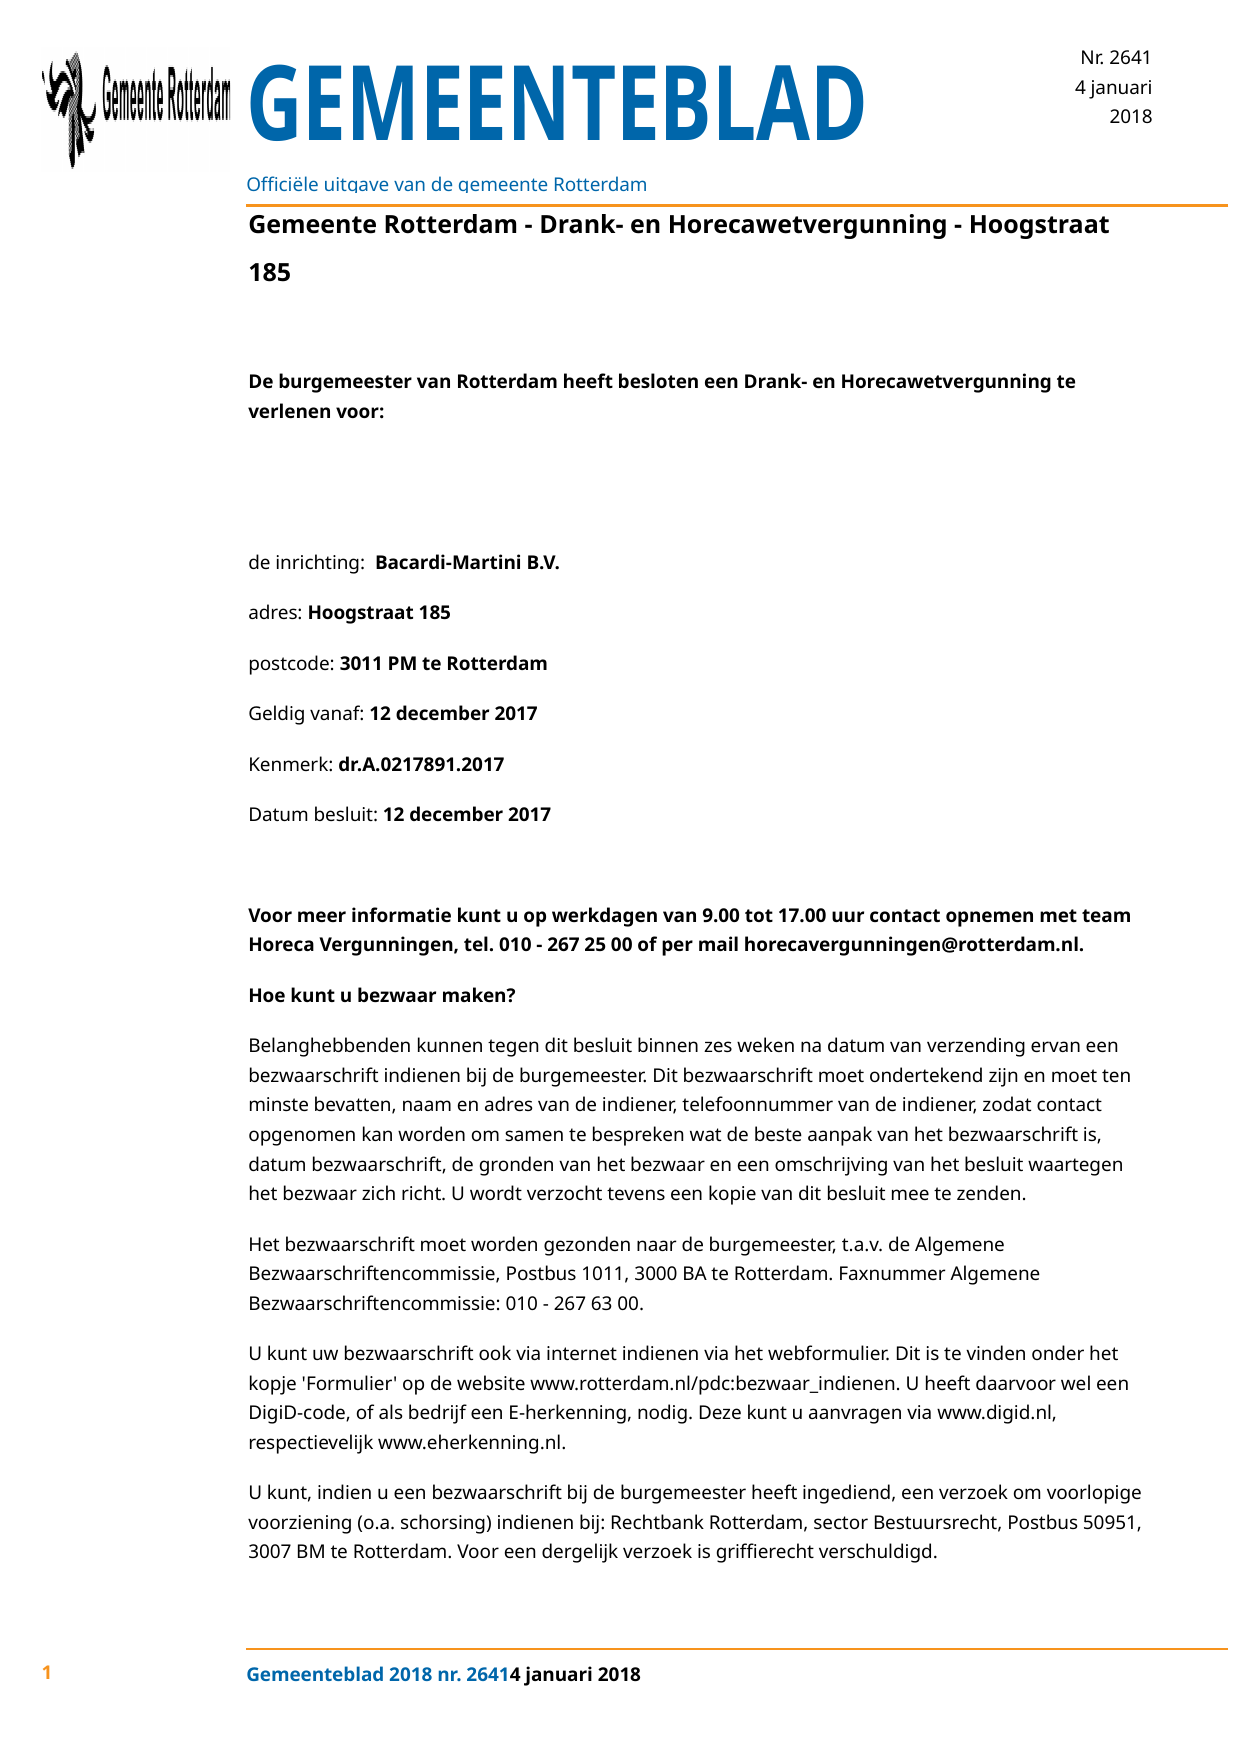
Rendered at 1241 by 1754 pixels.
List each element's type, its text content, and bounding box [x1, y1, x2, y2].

text postcode: 3011 PM te Rotterdam [248, 650, 1152, 676]
text Kenmerk: dr.A.0217891.2017 [248, 751, 1152, 777]
picture [41, 47, 231, 172]
text De burgemeester van Rotterdam heeft besloten een Drank- en Horecawetvergunning te verlenen voor: [248, 368, 1152, 424]
text Voor meer informatie kunt u op werkdagen van 9.00 tot 17.00 uur contact opnemen met team Horeca Vergunningen, tel. 010 - 267 25 00 of per mail horecavergunningen@rotterdam.nl. [248, 902, 1152, 957]
text Datum besluit: 12 december 2017 [248, 801, 1152, 827]
text de inrichting: Bacardi-Martini B.V. [248, 549, 1152, 575]
text Geldig vanaf: 12 december 2017 [248, 700, 1152, 726]
text U kunt, indien u een bezwaarschrift bij de burgemeester heeft ingediend, een verzoek om voorlopige voorziening (o.a. schorsing) indienen bij: Rechtbank Rotterdam, sector Bestuursrecht, Postbus 50951, 3007 BM te Rotterdam. Voor een dergelijk verzoek is griffierecht verschuldigd. [248, 1479, 1152, 1564]
text U kunt uw bezwaarschrift ook via internet indienen via het webformulier. Dit is te vinden onder het kopje 'Formulier' op de website www.rotterdam.nl/pdc:bezwaar_indienen. U heeft daarvoor wel een DigiD-code, of als bedrijf een E-herkenning, nodig. Deze kunt u aanvragen via www.digid.nl, respectievelijk www.eherkenning.nl. [248, 1340, 1152, 1455]
text Het bezwaarschrift moet worden gezonden naar de burgemeester, t.a.v. de Algemene Bezwaarschriftencommissie, Postbus 1011, 3000 BA te Rotterdam. Faxnummer Algemene Bezwaarschriftencommissie: 010 - 267 63 00. [248, 1231, 1152, 1316]
text Belanghebbenden kunnen tegen dit besluit binnen zes weken na datum van verzending ervan een bezwaarschrift indienen bij de burgemeester. Dit bezwaarschrift moet ondertekend zijn en moet ten minste bevatten, naam en adres van de indiener, telefoonnummer van de indiener, zodat contact opgenomen kan worden om samen te bespreken wat de beste aanpak van het bezwaarschrift is, datum bezwaarschrift, de gronden van het bezwaar en een omschrijving van het besluit waartegen het bezwaar zich richt. U wordt verzocht tevens een kopie van dit besluit mee te zenden. [248, 1032, 1152, 1206]
text adres: Hoogstraat 185 [248, 599, 1152, 625]
text Gemeente Rotterdam - Drank- en Horecawetvergunning - Hoogstraat 185 [248, 207, 1152, 288]
text Hoe kunt u bezwaar maken? [248, 982, 1152, 1008]
